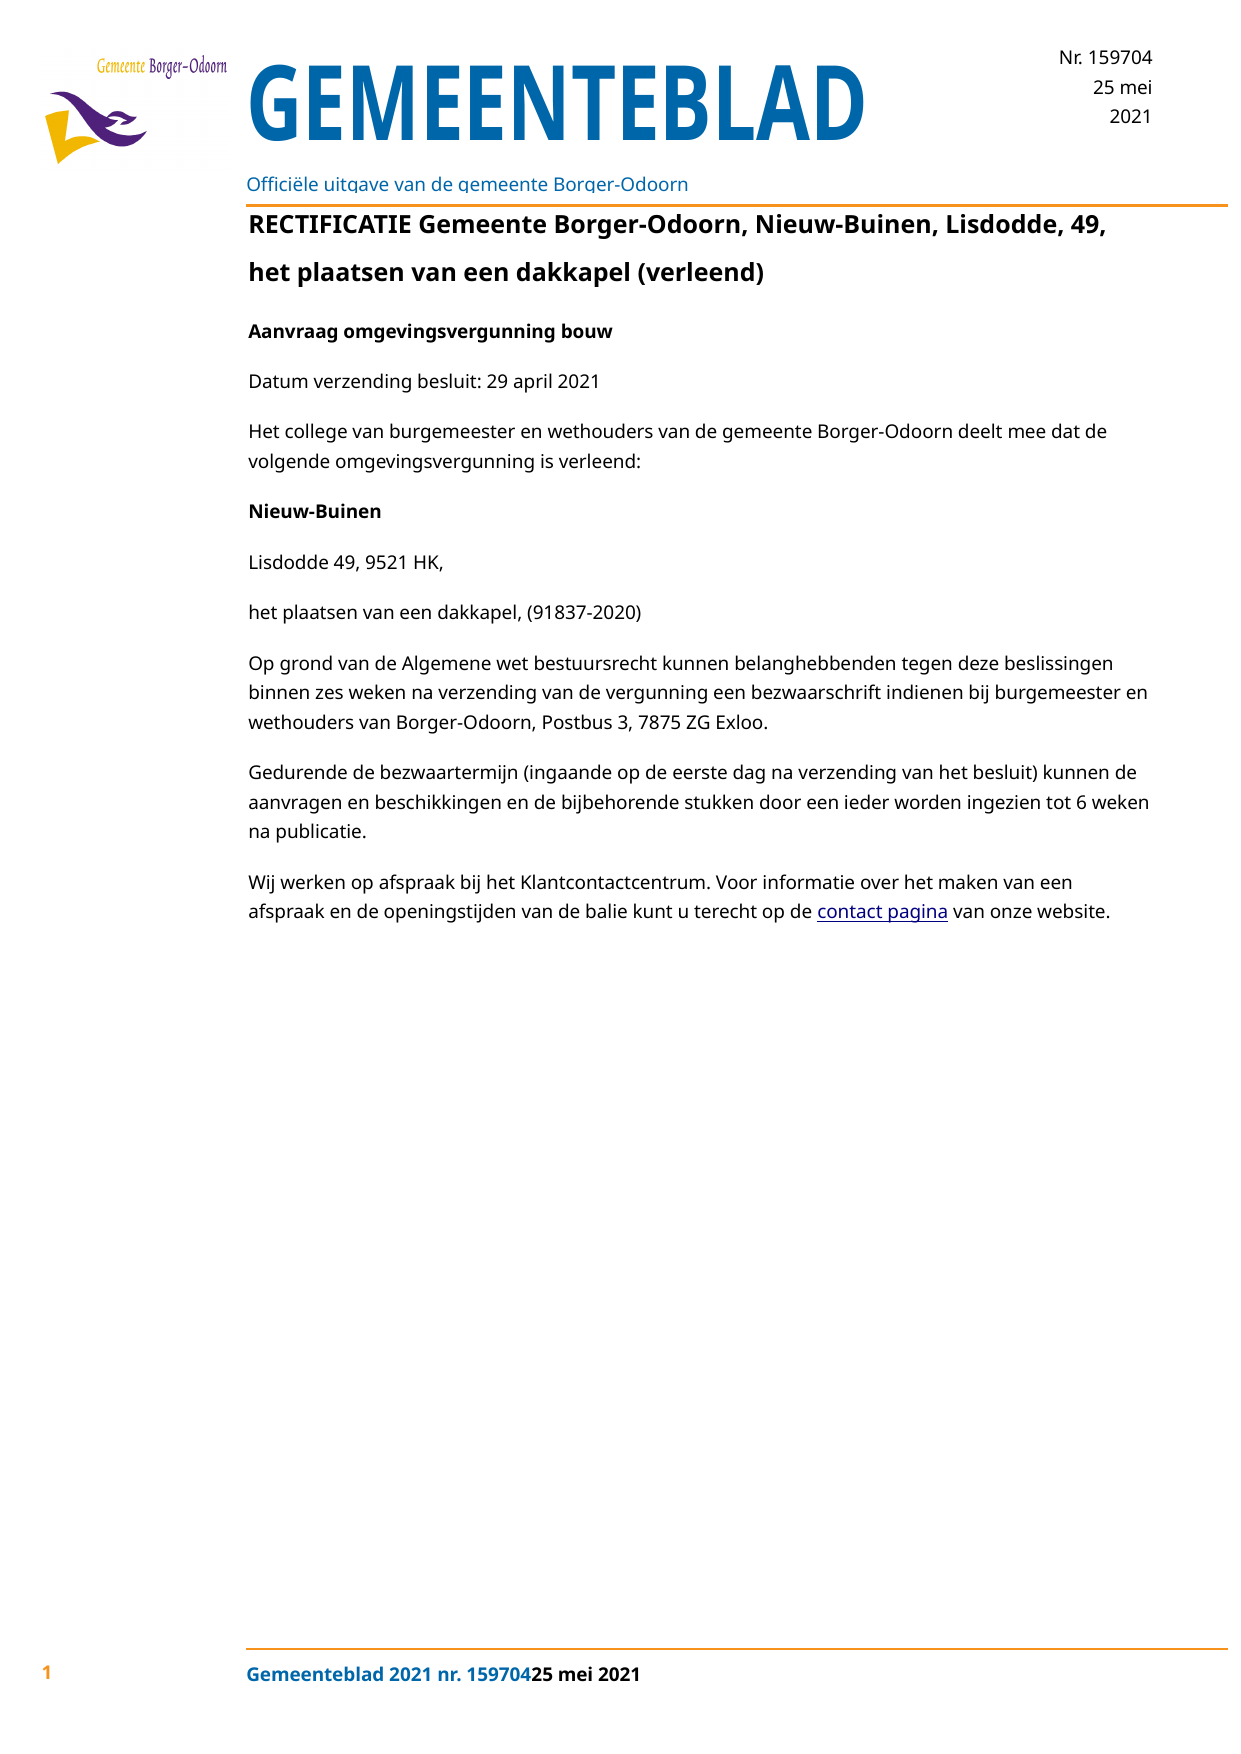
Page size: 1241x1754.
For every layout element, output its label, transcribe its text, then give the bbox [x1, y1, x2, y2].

text Lisdodde 49, 9521 HK, [248, 549, 1152, 575]
text Op grond van de Algemene wet bestuursrecht kunnen belanghebbenden tegen deze beslissingen binnen zes weken na verzending van de vergunning een bezwaarschrift indienen bij burgemeester en wethouders van Borger-Odoorn, Postbus 3, 7875 ZG Exloo. [248, 650, 1152, 735]
text Wij werken op afspraak bij het Klantcontactcentrum. Voor informatie over het maken van een afspraak en de openingstijden van de balie kunt u terecht op de contact pagina van onze website. [248, 869, 1152, 924]
text Gedurende de bezwaartermijn (ingaande op de eerste dag na verzending van het besluit) kunnen de aanvragen en beschikkingen en de bijbehorende stukken door een ieder worden ingezien tot 6 weken na publicatie. [248, 759, 1152, 844]
text Datum verzending besluit: 29 april 2021 [248, 368, 1152, 394]
picture [41, 47, 231, 172]
text RECTIFICATIE Gemeente Borger-Odoorn, Nieuw-Buinen, Lisdodde, 49, het plaatsen van een dakkapel (verleend) [248, 207, 1152, 288]
text het plaatsen van een dakkapel, (91837-2020) [248, 599, 1152, 625]
text Het college van burgemeester en wethouders van de gemeente Borger-Odoorn deelt mee dat de volgende omgevingsvergunning is verleend: [248, 419, 1152, 474]
text Nieuw-Buinen [248, 499, 1152, 524]
text Aanvraag omgevingsvergunning bouw [248, 318, 1152, 344]
